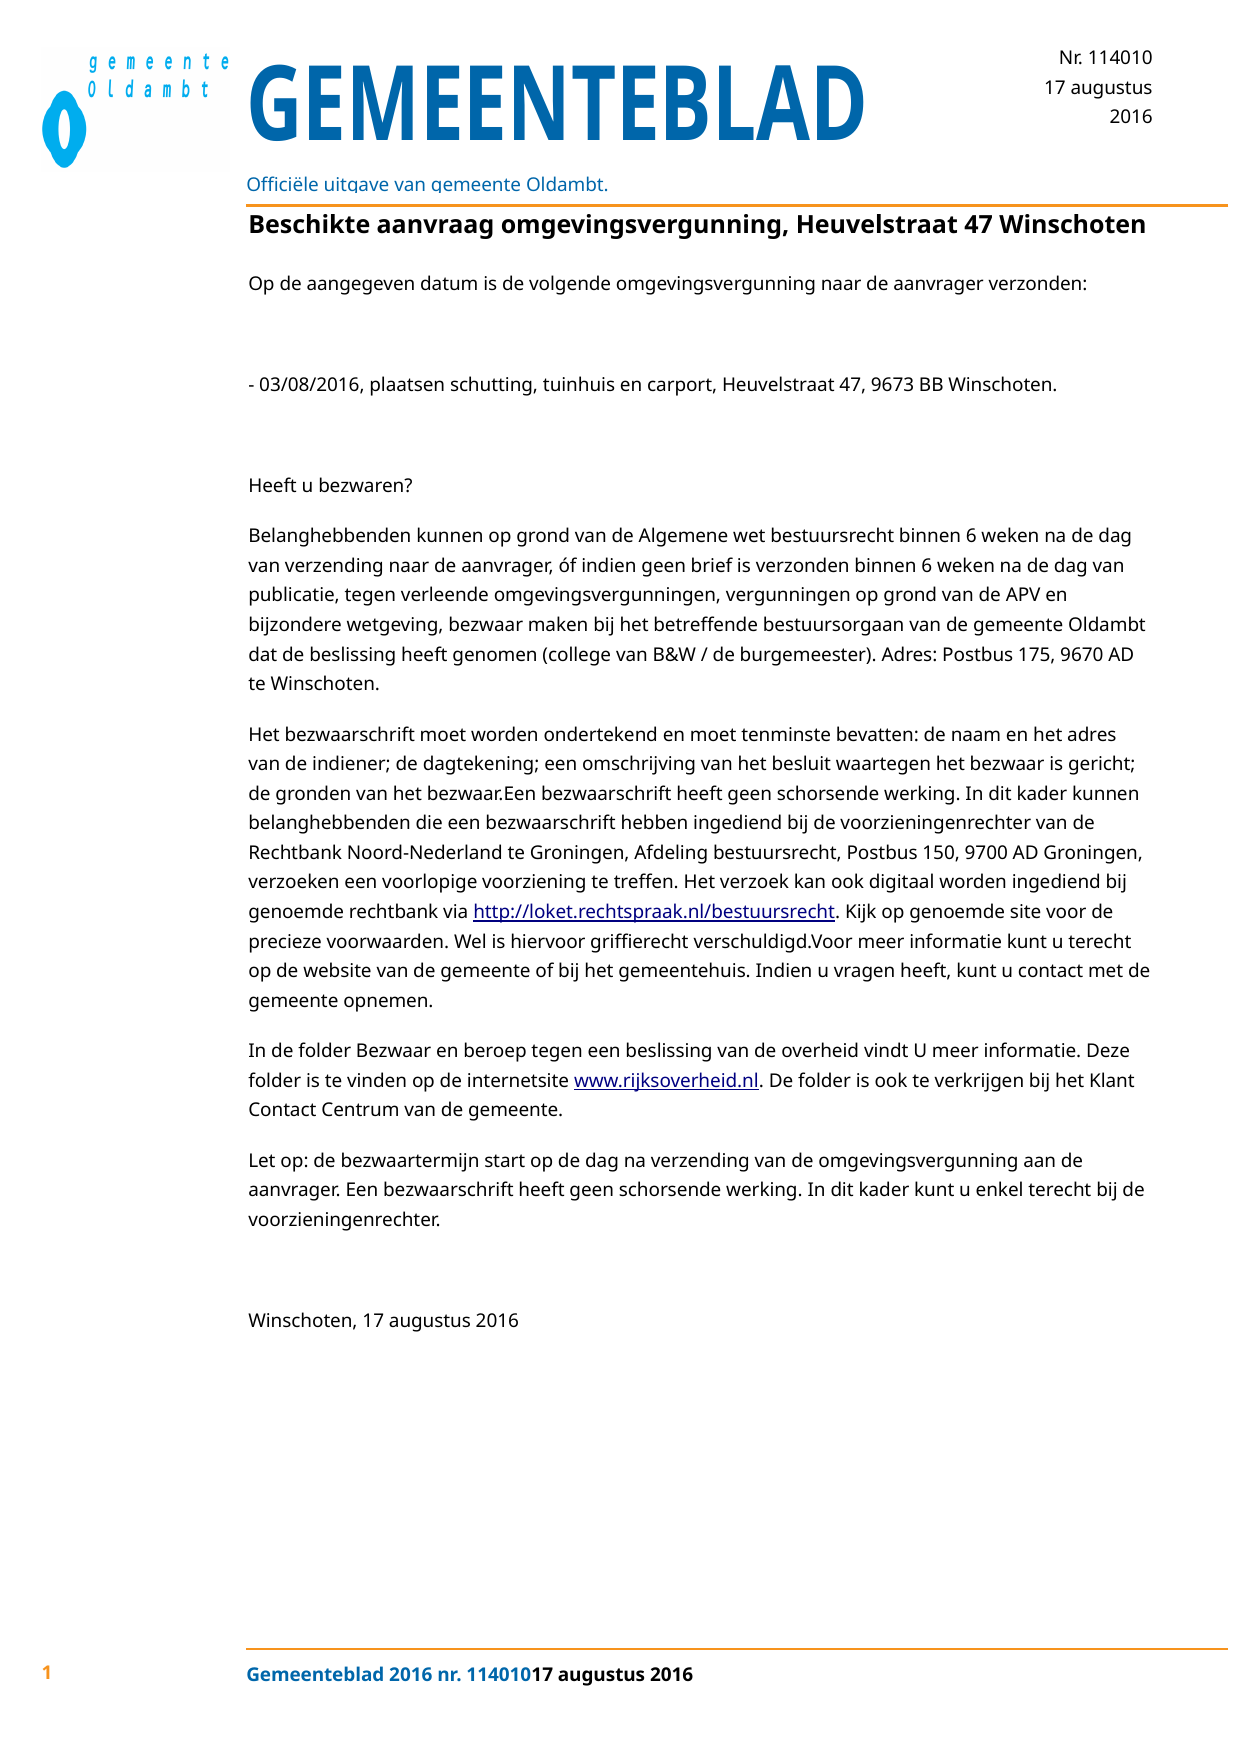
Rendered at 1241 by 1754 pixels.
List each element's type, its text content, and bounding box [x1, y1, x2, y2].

text Beschikte aanvraag omgevingsvergunning, Heuvelstraat 47 Winschoten [248, 207, 1152, 241]
text Belanghebbenden kunnen op grond van de Algemene wet bestuursrecht binnen 6 weken na de dag van verzending naar de aanvrager, óf indien geen brief is verzonden binnen 6 weken na de dag van publicatie, tegen verleende omgevingsvergunningen, vergunningen op grond van de APV en bijzondere wetgeving, bezwaar maken bij het betreffende bestuursorgaan van de gemeente Oldambt dat de beslissing heeft genomen (college van B&W / de burgemeester). Adres: Postbus 175, 9670 AD te Winschoten. [248, 522, 1152, 696]
text Het bezwaarschrift moet worden ondertekend en moet tenminste bevatten: de naam en het adres van de indiener; de dagtekening; een omschrijving van het besluit waartegen het bezwaar is gericht; de gronden van het bezwaar.Een bezwaarschrift heeft geen schorsende werking. In dit kader kunnen belanghebbenden die een bezwaarschrift hebben ingediend bij de voorzieningenrechter van de Rechtbank Noord-Nederland te Groningen, Afdeling bestuursrecht, Postbus 150, 9700 AD Groningen, verzoeken een voorlopige voorziening te treffen. Het verzoek kan ook digitaal worden ingediend bij genoemde rechtbank via http://loket.rechtspraak.nl/bestuursrecht. Kijk op genoemde site voor de precieze voorwaarden. Wel is hiervoor griffierecht verschuldigd.Voor meer informatie kunt u terecht op de website van de gemeente of bij het gemeentehuis. Indien u vragen heeft, kunt u contact met de gemeente opnemen. [248, 721, 1152, 1013]
text Let op: de bezwaartermijn start op de dag na verzending van de omgevingsvergunning aan de aanvrager. Een bezwaarschrift heeft geen schorsende werking. In dit kader kunt u enkel terecht bij de voorzieningenrechter. [248, 1147, 1152, 1232]
text Winschoten, 17 augustus 2016 [248, 1307, 1152, 1333]
text - 03/08/2016, plaatsen schutting, tuinhuis en carport, Heuvelstraat 47, 9673 BB Winschoten. [248, 371, 1152, 397]
text Heeft u bezwaren? [248, 472, 1152, 498]
picture [41, 47, 231, 172]
text In de folder Bezwaar en beroep tegen een beslissing van de overheid vindt U meer informatie. Deze folder is te vinden op de internetsite www.rijksoverheid.nl. De folder is ook te verkrijgen bij het Klant Contact Centrum van de gemeente. [248, 1037, 1152, 1122]
text Op de aangegeven datum is de volgende omgevingsvergunning naar de aanvrager verzonden: [248, 270, 1152, 296]
